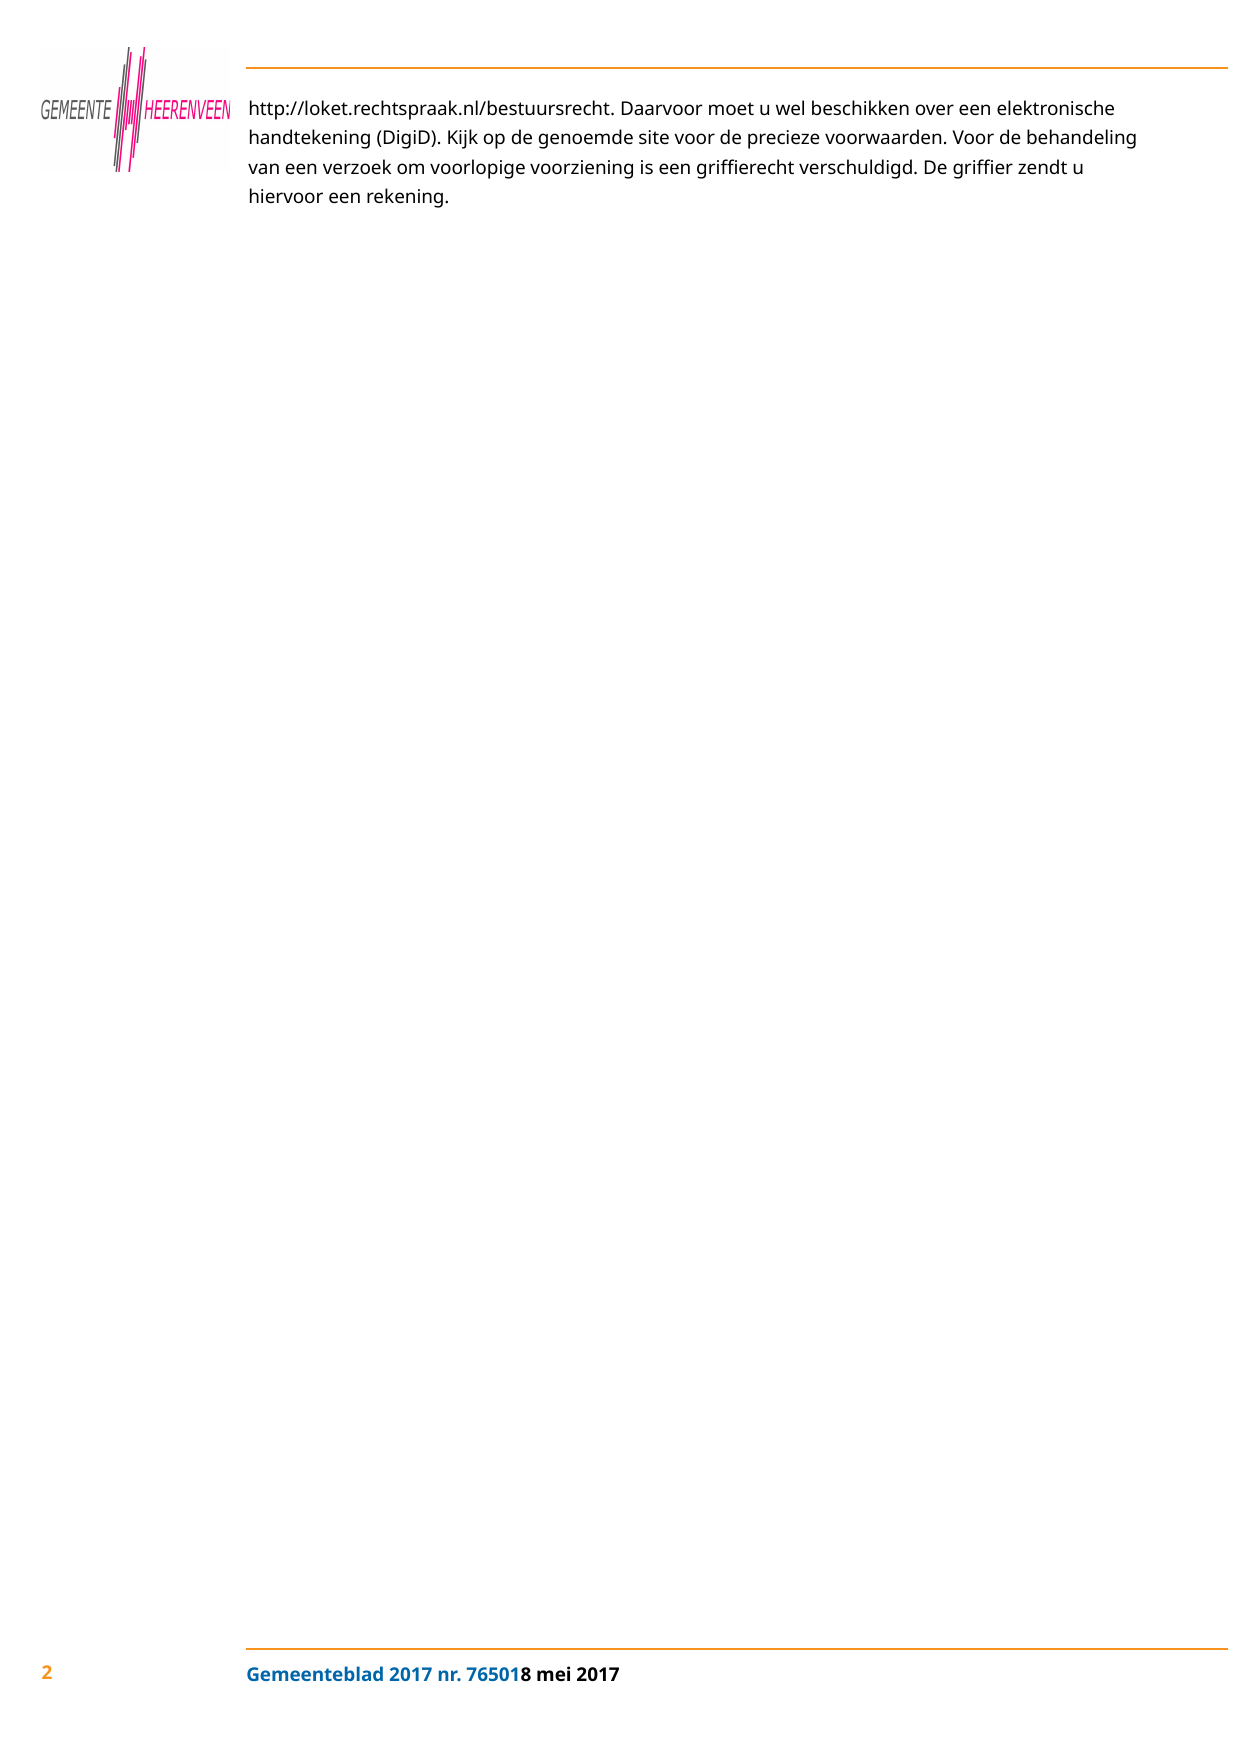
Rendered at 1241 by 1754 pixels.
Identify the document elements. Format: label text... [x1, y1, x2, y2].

text http://loket.rechtspraak.nl/bestuursrecht. Daarvoor moet u wel beschikken over een elektronische handtekening (DigiD). Kijk op de genoemde site voor de precieze voorwaarden. Voor de behandeling van een verzoek om voorlopige voorziening is een griffierecht verschuldigd. De griffier zendt u hiervoor een rekening. [248, 95, 1152, 209]
picture [41, 47, 231, 172]
